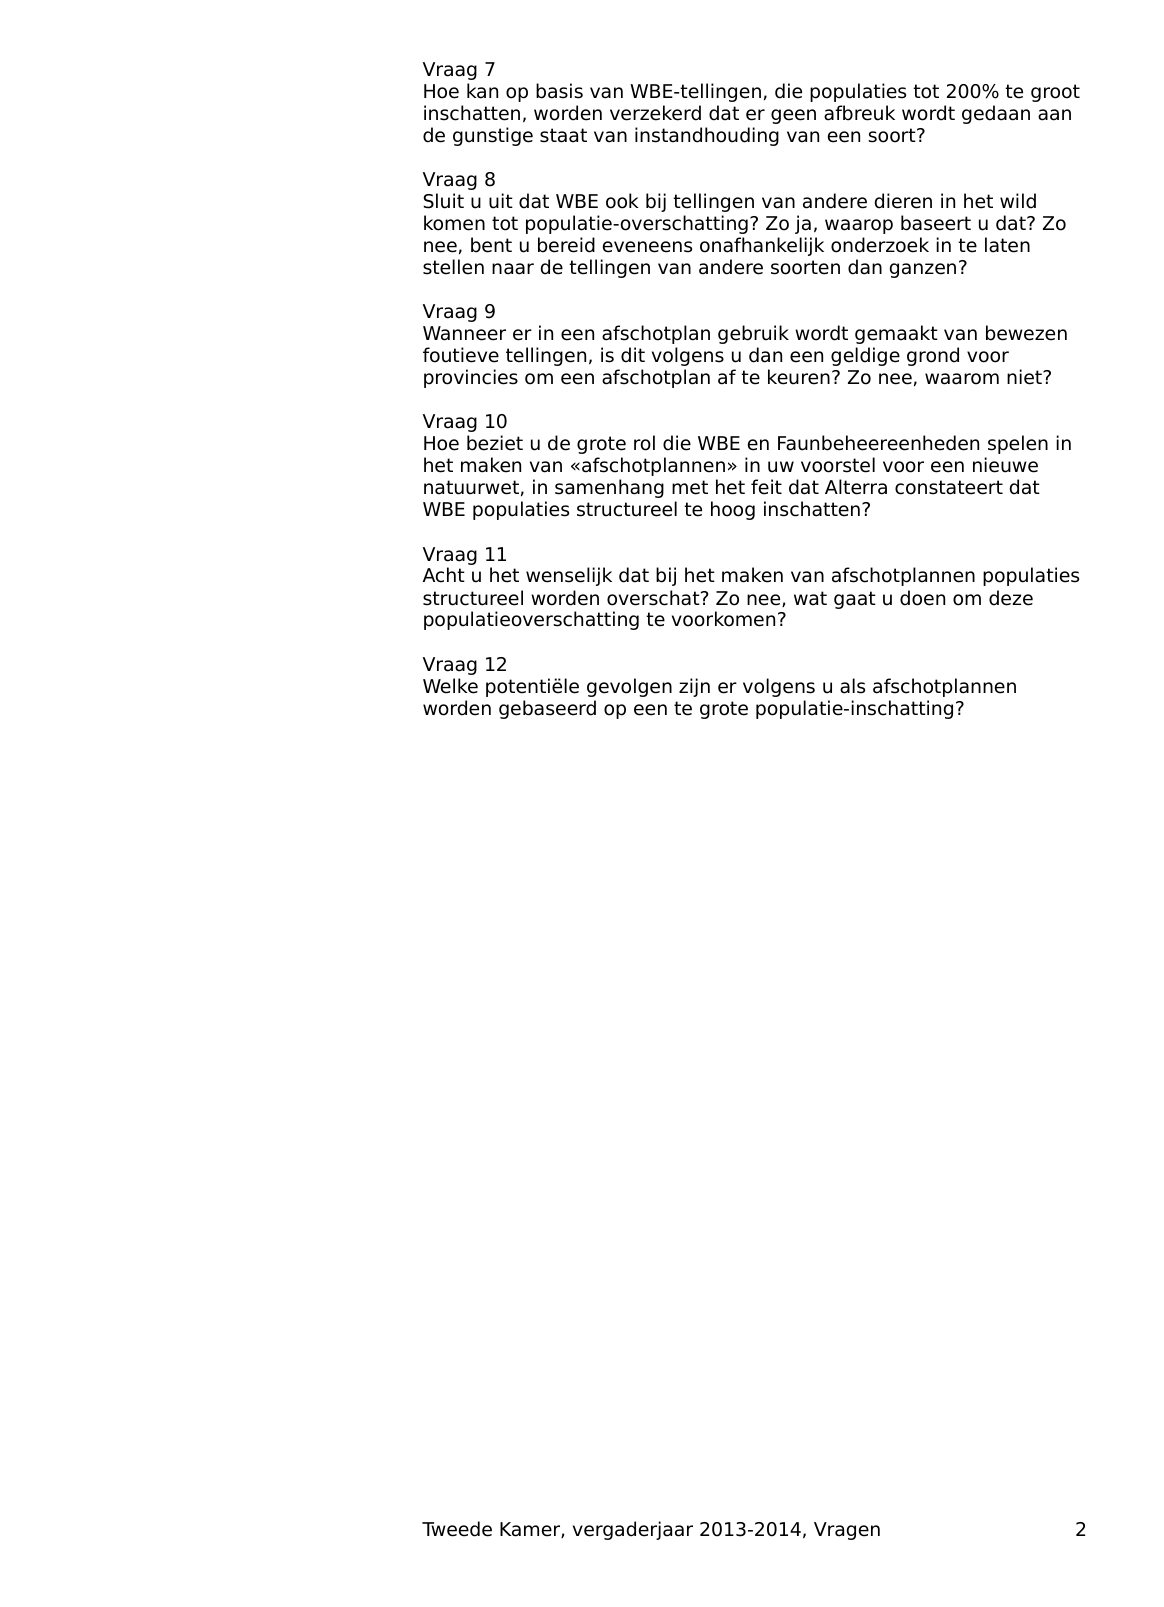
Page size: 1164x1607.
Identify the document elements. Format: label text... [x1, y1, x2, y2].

text Sluit u uit dat WBE ook bij tellingen van andere dieren in het wild komen tot populatie-overschatting? Zo ja, waarop baseert u dat? Zo nee, bent u bereid eveneens onafhankelijk onderzoek in te laten stellen naar de tellingen van andere soorten dan ganzen? [422, 191, 1087, 279]
text Acht u het wenselijk dat bij het maken van afschotplannen populaties structureel worden overschat? Zo nee, wat gaat u doen om deze populatieoverschatting te voorkomen? [422, 565, 1087, 631]
text Vraag 12 [422, 653, 1087, 676]
text Vraag 11 [422, 543, 1087, 565]
text Vraag 7 [422, 59, 1087, 81]
text Vraag 8 [422, 169, 1087, 191]
text Wanneer er in een afschotplan gebruik wordt gemaakt van bewezen foutieve tellingen, is dit volgens u dan een geldige grond voor provincies om een afschotplan af te keuren? Zo nee, waarom niet? [422, 323, 1087, 389]
text Vraag 10 [422, 411, 1087, 433]
text Hoe kan op basis van WBE-tellingen, die populaties tot 200% te groot inschatten, worden verzekerd dat er geen afbreuk wordt gedaan aan de gunstige staat van instandhouding van een soort? [422, 81, 1087, 147]
text Vraag 9 [422, 301, 1087, 323]
text Welke potentiële gevolgen zijn er volgens u als afschotplannen worden gebaseerd op een te grote populatie-inschatting? [422, 676, 1087, 719]
text Hoe beziet u de grote rol die WBE en Faunbeheereenheden spelen in het maken van «afschotplannen» in uw voorstel voor een nieuwe natuurwet, in samenhang met het feit dat Alterra constateert dat WBE populaties structureel te hoog inschatten? [422, 433, 1087, 521]
